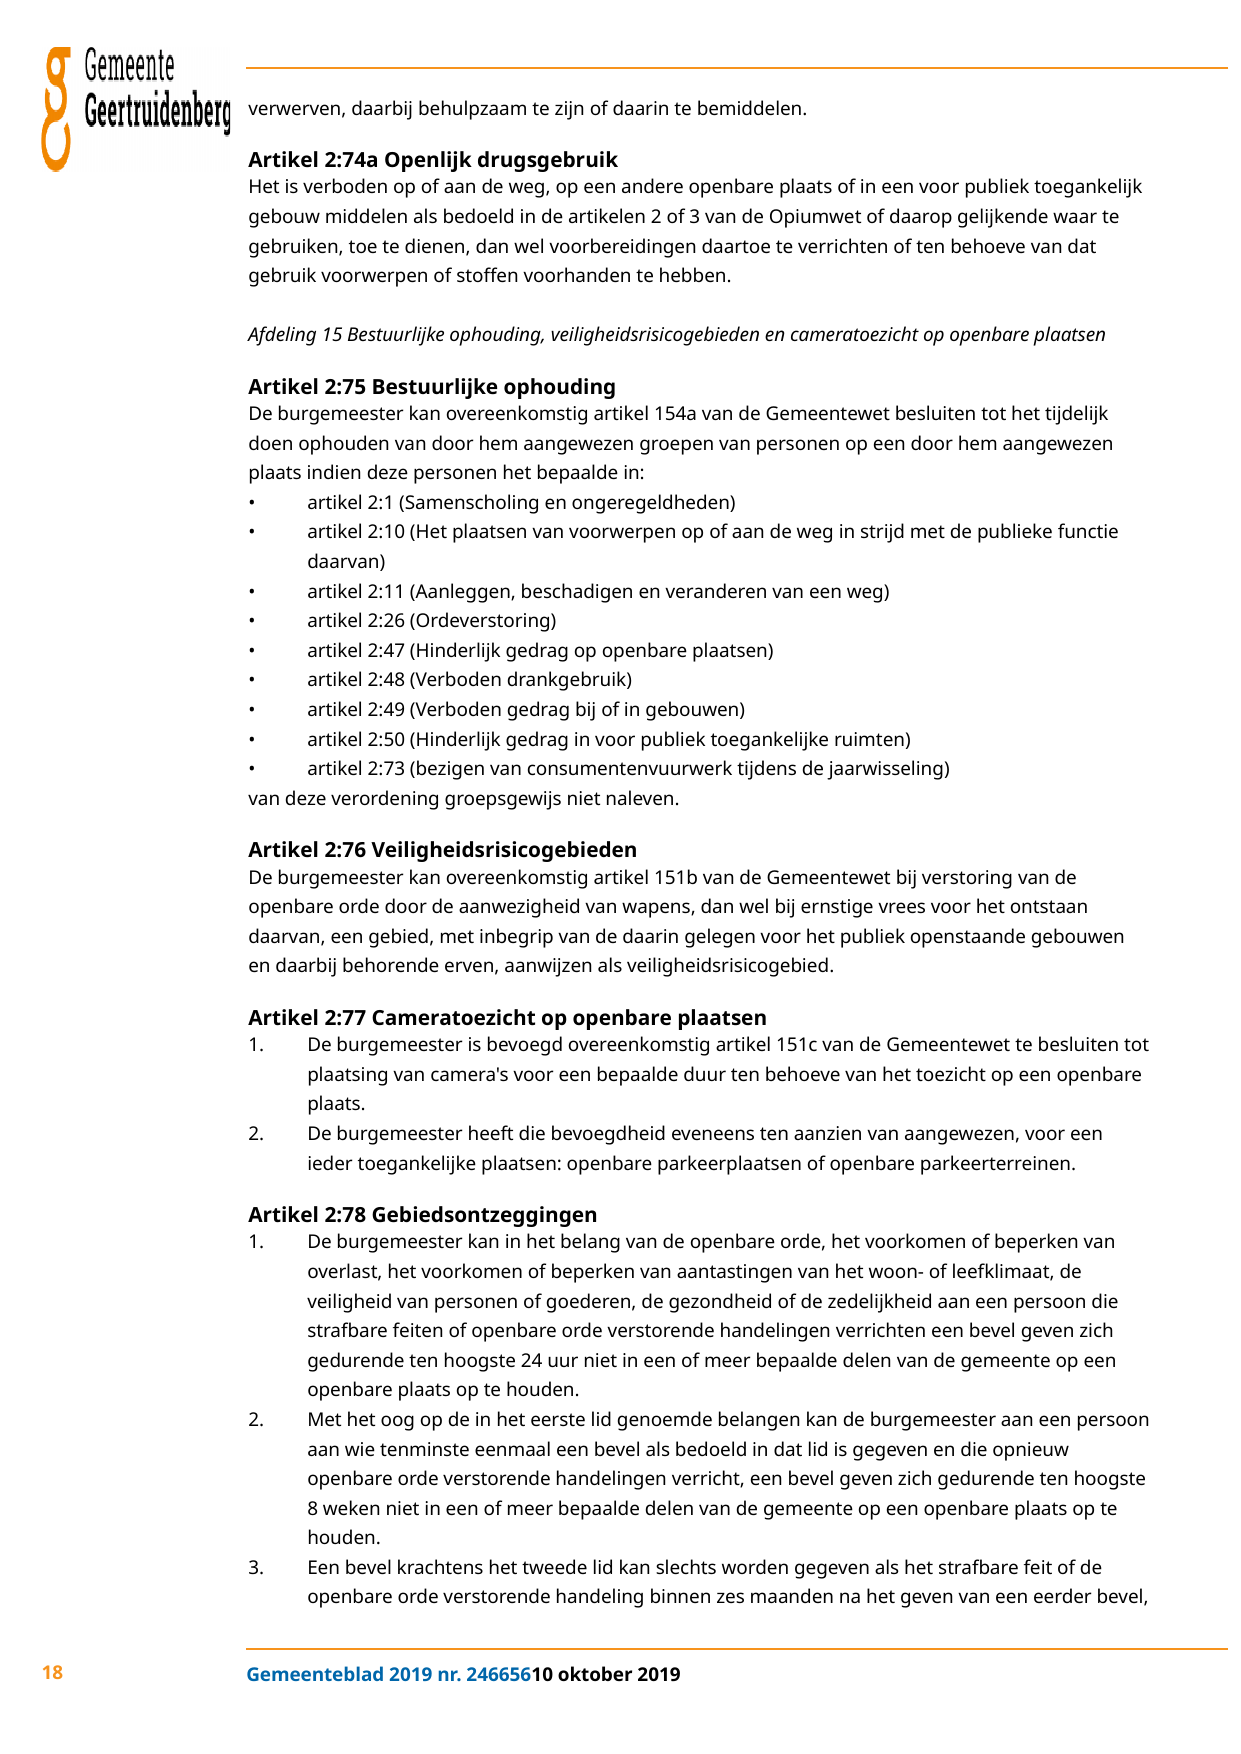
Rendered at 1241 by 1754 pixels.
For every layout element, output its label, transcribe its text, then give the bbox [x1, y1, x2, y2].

text verwerven, daarbij behulpzaam te zijn of daarin te bemiddelen. [248, 95, 1152, 121]
text Artikel 2:76 Veiligheidsrisicogebieden [248, 835, 1152, 864]
list Een bevel krachtens het tweede lid kan slechts worden gegeven als het strafbare feit of de openbare orde verstorende handeling binnen zes maanden na het geven van een eerder bevel, [248, 1554, 1152, 1609]
text De burgemeester kan overeenkomstig artikel 151b van de Gemeentewet bij verstoring van de openbare orde door de aanwezigheid van wapens, dan wel bij ernstige vrees voor het ontstaan daarvan, een gebied, met inbegrip van de daarin gelegen voor het publiek openstaande gebouwen en daarbij behorende erven, aanwijzen als veiligheidsrisicogebied. [248, 864, 1152, 978]
list De burgemeester is bevoegd overeenkomstig artikel 151c van de Gemeentewet te besluiten tot plaatsing van camera's voor een bepaalde duur ten behoeve van het toezicht op een openbare plaats. [248, 1031, 1152, 1116]
list artikel 2:11 (Aanleggen, beschadigen en veranderen van een weg) [248, 578, 1152, 604]
text Artikel 2:78 Gebiedsontzeggingen [248, 1200, 1152, 1229]
list artikel 2:10 (Het plaatsen van voorwerpen op of aan de weg in strijd met de publieke functie daarvan) [248, 519, 1152, 574]
list artikel 2:49 (Verboden gedrag bij of in gebouwen) [248, 696, 1152, 722]
text Het is verboden op of aan de weg, op een andere openbare plaats of in een voor publiek toegankelijk gebouw middelen als bedoeld in de artikelen 2 of 3 van de Opiumwet of daarop gelijkende waar te gebruiken, toe te dienen, dan wel voorbereidingen daartoe te verrichten of ten behoeve van dat gebruik voorwerpen of stoffen voorhanden te hebben. [248, 174, 1152, 288]
list Met het oog op de in het eerste lid genoemde belangen kan de burgemeester aan een persoon aan wie tenminste eenmaal een bevel als bedoeld in dat lid is gegeven en die opnieuw openbare orde verstorende handelingen verricht, een bevel geven zich gedurende ten hoogste 8 weken niet in een of meer bepaalde delen van de gemeente op een openbare plaats op te houden. [248, 1406, 1152, 1550]
text De burgemeester kan overeenkomstig artikel 154a van de Gemeentewet besluiten tot het tijdelijk doen ophouden van door hem aangewezen groepen van personen op een door hem aangewezen plaats indien deze personen het bepaalde in: [248, 400, 1152, 485]
list De burgemeester kan in het belang van de openbare orde, het voorkomen of beperken van overlast, het voorkomen of beperken van aantastingen van het woon- of leefklimaat, de veiligheid van personen of goederen, de gezondheid of de zedelijkheid aan een persoon die strafbare feiten of openbare orde verstorende handelingen verrichten een bevel geven zich gedurende ten hoogste 24 uur niet in een of meer bepaalde delen van de gemeente op een openbare plaats op te houden. [248, 1229, 1152, 1402]
list De burgemeester heeft die bevoegdheid eveneens ten aanzien van aangewezen, voor een ieder toegankelijke plaatsen: openbare parkeerplaatsen of openbare parkeerterreinen. [248, 1120, 1152, 1176]
list artikel 2:50 (Hinderlijk gedrag in voor publiek toegankelijke ruimten) [248, 726, 1152, 752]
list artikel 2:48 (Verboden drankgebruik) [248, 667, 1152, 692]
text Artikel 2:74a Openlijk drugsgebruik [248, 145, 1152, 174]
list artikel 2:47 (Hinderlijk gedrag op openbare plaatsen) [248, 637, 1152, 663]
list artikel 2:26 (Ordeverstoring) [248, 607, 1152, 633]
picture [41, 47, 231, 172]
list artikel 2:1 (Samenscholing en ongeregeldheden) [248, 489, 1152, 515]
text Artikel 2:75 Bestuurlijke ophouding [248, 372, 1152, 400]
text Artikel 2:77 Cameratoezicht op openbare plaatsen [248, 1003, 1152, 1031]
text Afdeling 15 Bestuurlijke ophouding, veiligheidsrisicogebieden en cameratoezicht op openbare plaatsen [248, 322, 1152, 347]
text van deze verordening groepsgewijs niet naleven. [248, 785, 1152, 811]
list artikel 2:73 (bezigen van consumentenvuurwerk tijdens de jaarwisseling) [248, 755, 1152, 781]
